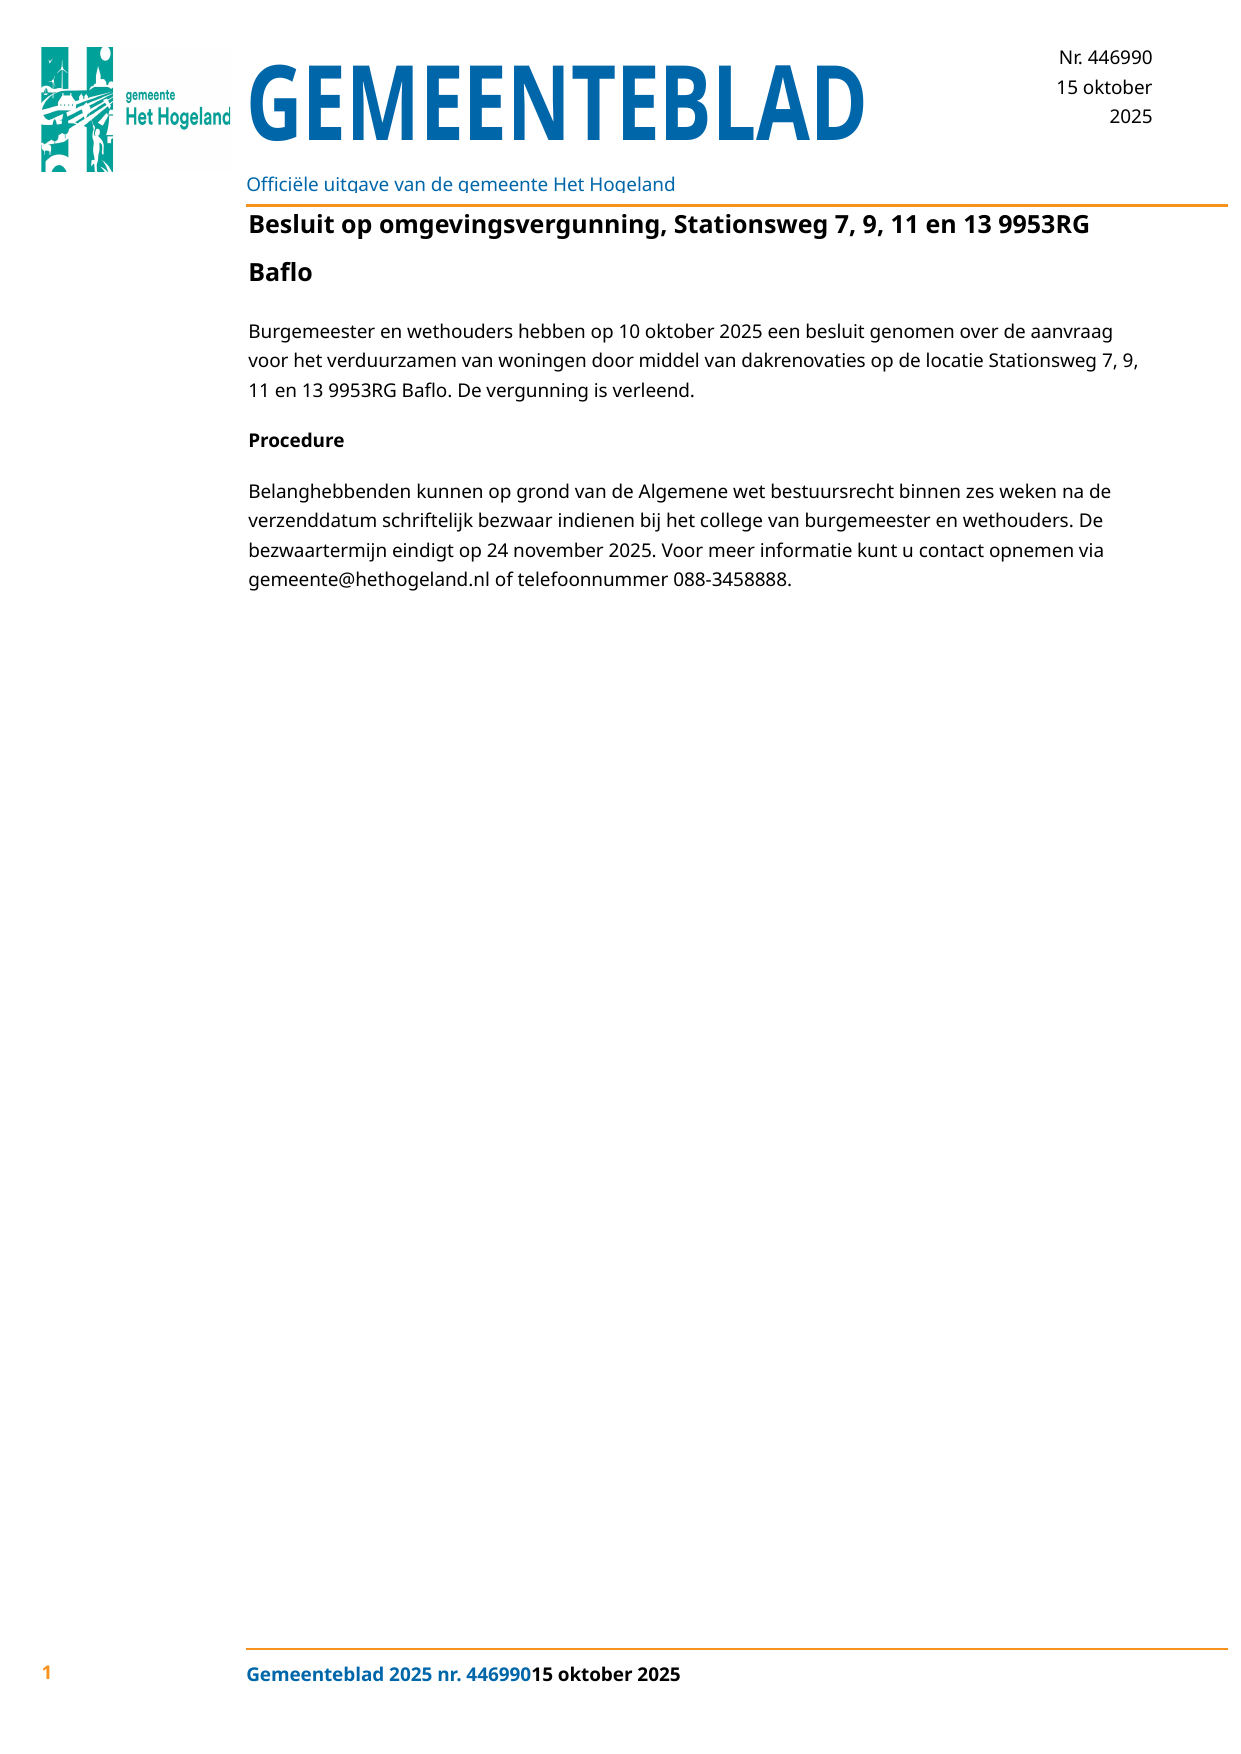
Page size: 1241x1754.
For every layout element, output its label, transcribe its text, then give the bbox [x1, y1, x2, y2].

text Procedure [248, 427, 1152, 453]
text Besluit op omgevingsvergunning, Stationsweg 7, 9, 11 en 13 9953RG Baflo [248, 207, 1152, 288]
text Belanghebbenden kunnen op grond van de Algemene wet bestuursrecht binnen zes weken na de verzenddatum schriftelijk bezwaar indienen bij het college van burgemeester en wethouders. De bezwaartermijn eindigt op 24 november 2025. Voor meer informatie kunt u contact opnemen via gemeente@hethogeland.nl of telefoonnummer 088-3458888. [248, 478, 1152, 592]
text Burgemeester en wethouders hebben op 10 oktober 2025 een besluit genomen over de aanvraag voor het verduurzamen van woningen door middel van dakrenovaties op de locatie Stationsweg 7, 9, 11 en 13 9953RG Baflo. De vergunning is verleend. [248, 318, 1152, 403]
picture [41, 47, 231, 172]
